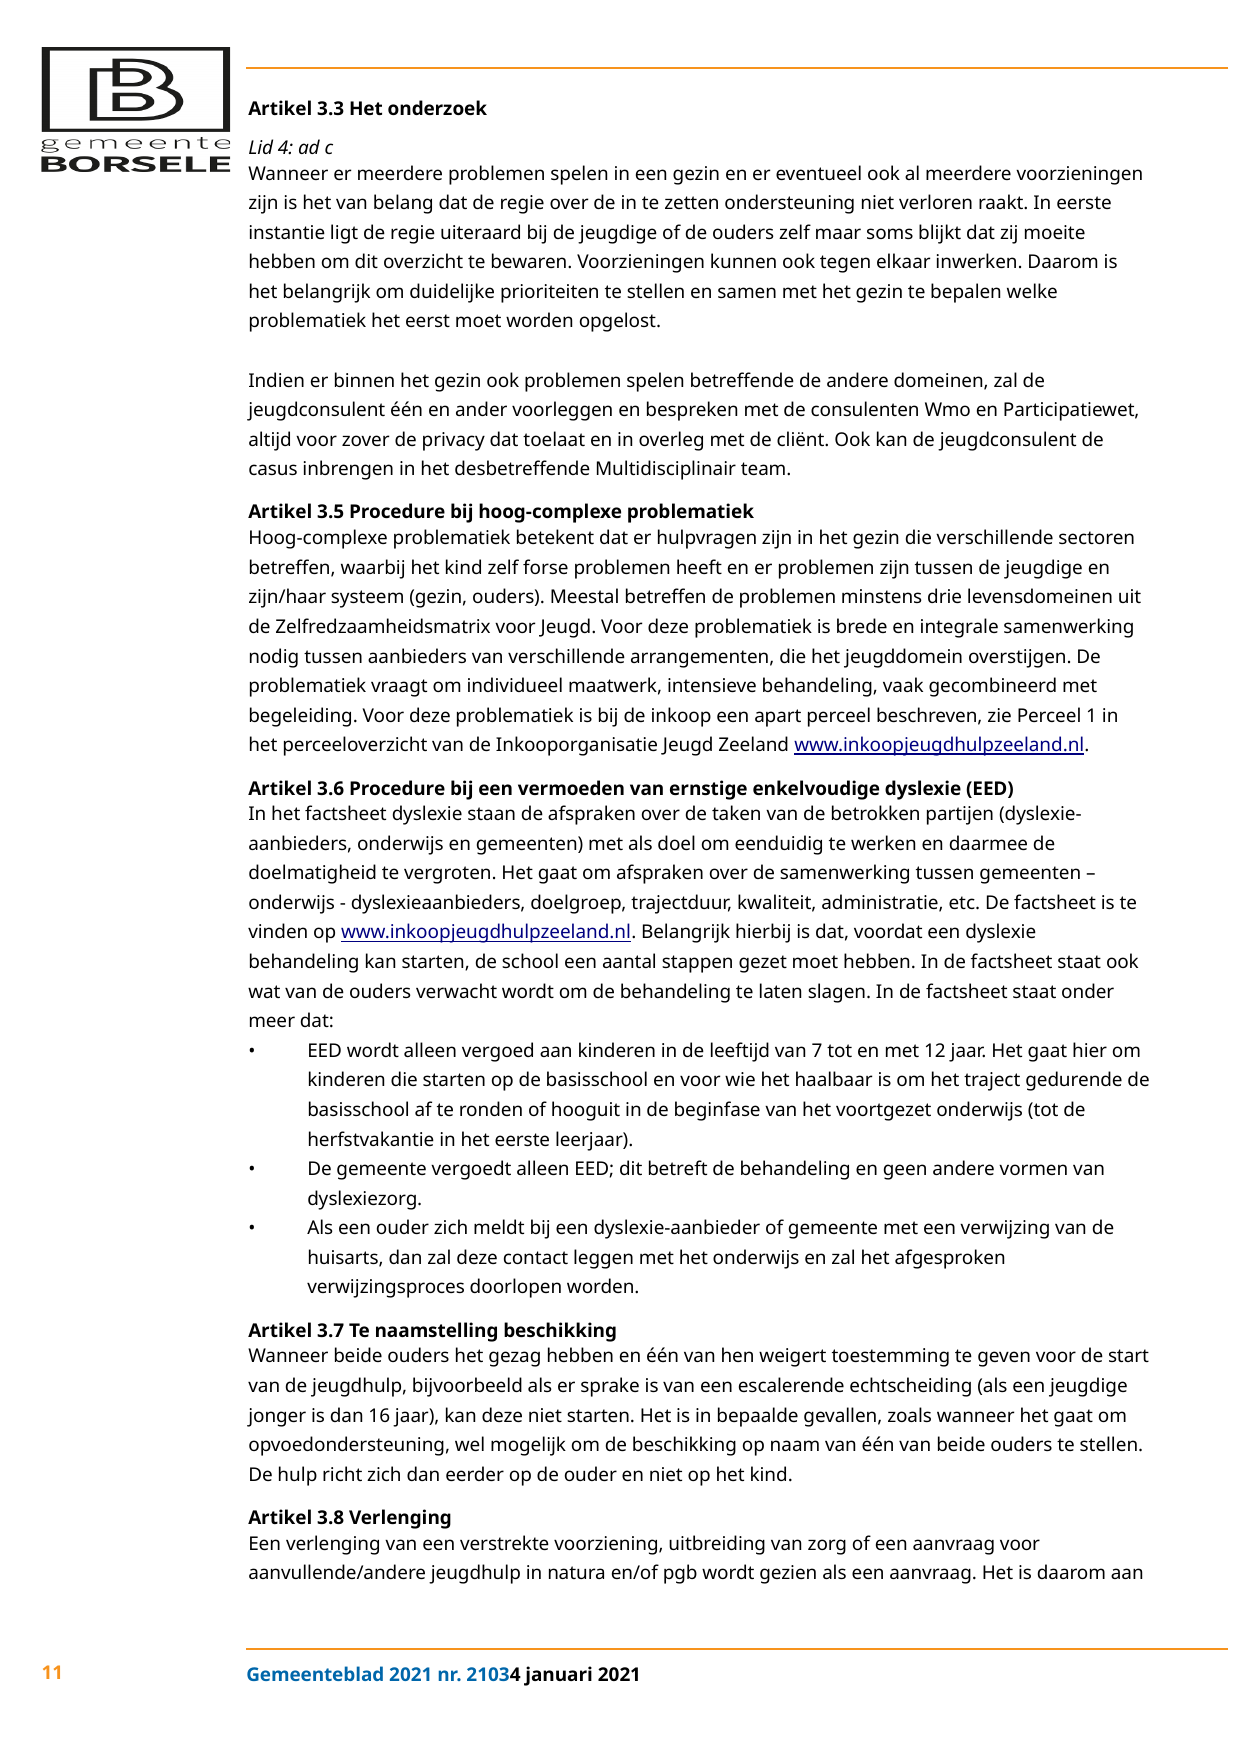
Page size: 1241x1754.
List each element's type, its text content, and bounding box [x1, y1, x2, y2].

text Indien er binnen het gezin ook problemen spelen betreffende de andere domeinen, zal de jeugdconsulent één en ander voorleggen en bespreken met de consulenten Wmo en Participatiewet, altijd voor zover de privacy dat toelaat en in overleg met de cliënt. Ook kan de jeugdconsulent de casus inbrengen in het desbetreffende Multidisciplinair team. [248, 367, 1152, 481]
list De gemeente vergoedt alleen EED; dit betreft de behandeling en geen andere vormen van dyslexiezorg. [248, 1155, 1152, 1211]
text Artikel 3.5 Procedure bij hoog-complexe problematiek [248, 499, 1152, 524]
text In het factsheet dyslexie staan de afspraken over de taken van de betrokken partijen (dyslexie-aanbieders, onderwijs en gemeenten) met als doel om eenduidig te werken en daarmee de doelmatigheid te vergroten. Het gaat om afspraken over de samenwerking tussen gemeenten – onderwijs - dyslexieaanbieders, doelgroep, trajectduur, kwaliteit, administratie, etc. De factsheet is te vinden op www.inkoopjeugdhulpzeeland.nl. Belangrijk hierbij is dat, voordat een dyslexie behandeling kan starten, de school een aantal stappen gezet moet hebben. In de factsheet staat ook wat van de ouders verwacht wordt om de behandeling te laten slagen. In de factsheet staat onder meer dat: [248, 800, 1152, 1033]
text Artikel 3.3 Het onderzoek [248, 95, 1152, 121]
text Artikel 3.7 Te naamstelling beschikking [248, 1317, 1152, 1343]
text Een verlenging van een verstrekte voorziening, uitbreiding van zorg of een aanvraag voor aanvullende/andere jeugdhulp in natura en/of pgb wordt gezien als een aanvraag. Het is daarom aan [248, 1530, 1152, 1585]
text Artikel 3.8 Verlenging [248, 1504, 1152, 1530]
text Lid 4: ad c [248, 134, 1152, 160]
picture [41, 47, 231, 172]
text Wanneer er meerdere problemen spelen in een gezin en er eventueel ook al meerdere voorzieningen zijn is het van belang dat de regie over de in te zetten ondersteuning niet verloren raakt. In eerste instantie ligt de regie uiteraard bij de jeugdige of de ouders zelf maar soms blijkt dat zij moeite hebben om dit overzicht te bewaren. Voorzieningen kunnen ook tegen elkaar inwerken. Daarom is het belangrijk om duidelijke prioriteiten te stellen en samen met het gezin te bepalen welke problematiek het eerst moet worden opgelost. [248, 160, 1152, 333]
text Artikel 3.6 Procedure bij een vermoeden van ernstige enkelvoudige dyslexie (EED) [248, 775, 1152, 800]
list Als een ouder zich meldt bij een dyslexie-aanbieder of gemeente met een verwijzing van de huisarts, dan zal deze contact leggen met het onderwijs en zal het afgesproken verwijzingsproces doorlopen worden. [248, 1214, 1152, 1299]
text Wanneer beide ouders het gezag hebben en één van hen weigert toestemming te geven voor de start van de jeugdhulp, bijvoorbeeld als er sprake is van een escalerende echtscheiding (als een jeugdige jonger is dan 16 jaar), kan deze niet starten. Het is in bepaalde gevallen, zoals wanneer het gaat om opvoedondersteuning, wel mogelijk om de beschikking op naam van één van beide ouders te stellen. De hulp richt zich dan eerder op de ouder en niet op het kind. [248, 1343, 1152, 1487]
text Hoog-complexe problematiek betekent dat er hulpvragen zijn in het gezin die verschillende sectoren betreffen, waarbij het kind zelf forse problemen heeft en er problemen zijn tussen de jeugdige en zijn/haar systeem (gezin, ouders). Meestal betreffen de problemen minstens drie levensdomeinen uit de Zelfredzaamheidsmatrix voor Jeugd. Voor deze problematiek is brede en integrale samenwerking nodig tussen aanbieders van verschillende arrangementen, die het jeugddomein overstijgen. De problematiek vraagt om individueel maatwerk, intensieve behandeling, vaak gecombineerd met begeleiding. Voor deze problematiek is bij de inkoop een apart perceel beschreven, zie Perceel 1 in het perceeloverzicht van de Inkooporganisatie Jeugd Zeeland www.inkoopjeugdhulpzeeland.nl. [248, 524, 1152, 757]
list EED wordt alleen vergoed aan kinderen in de leeftijd van 7 tot en met 12 jaar. Het gaat hier om kinderen die starten op de basisschool en voor wie het haalbaar is om het traject gedurende de basisschool af te ronden of hooguit in de beginfase van het voortgezet onderwijs (tot de herfstvakantie in het eerste leerjaar). [248, 1037, 1152, 1152]
